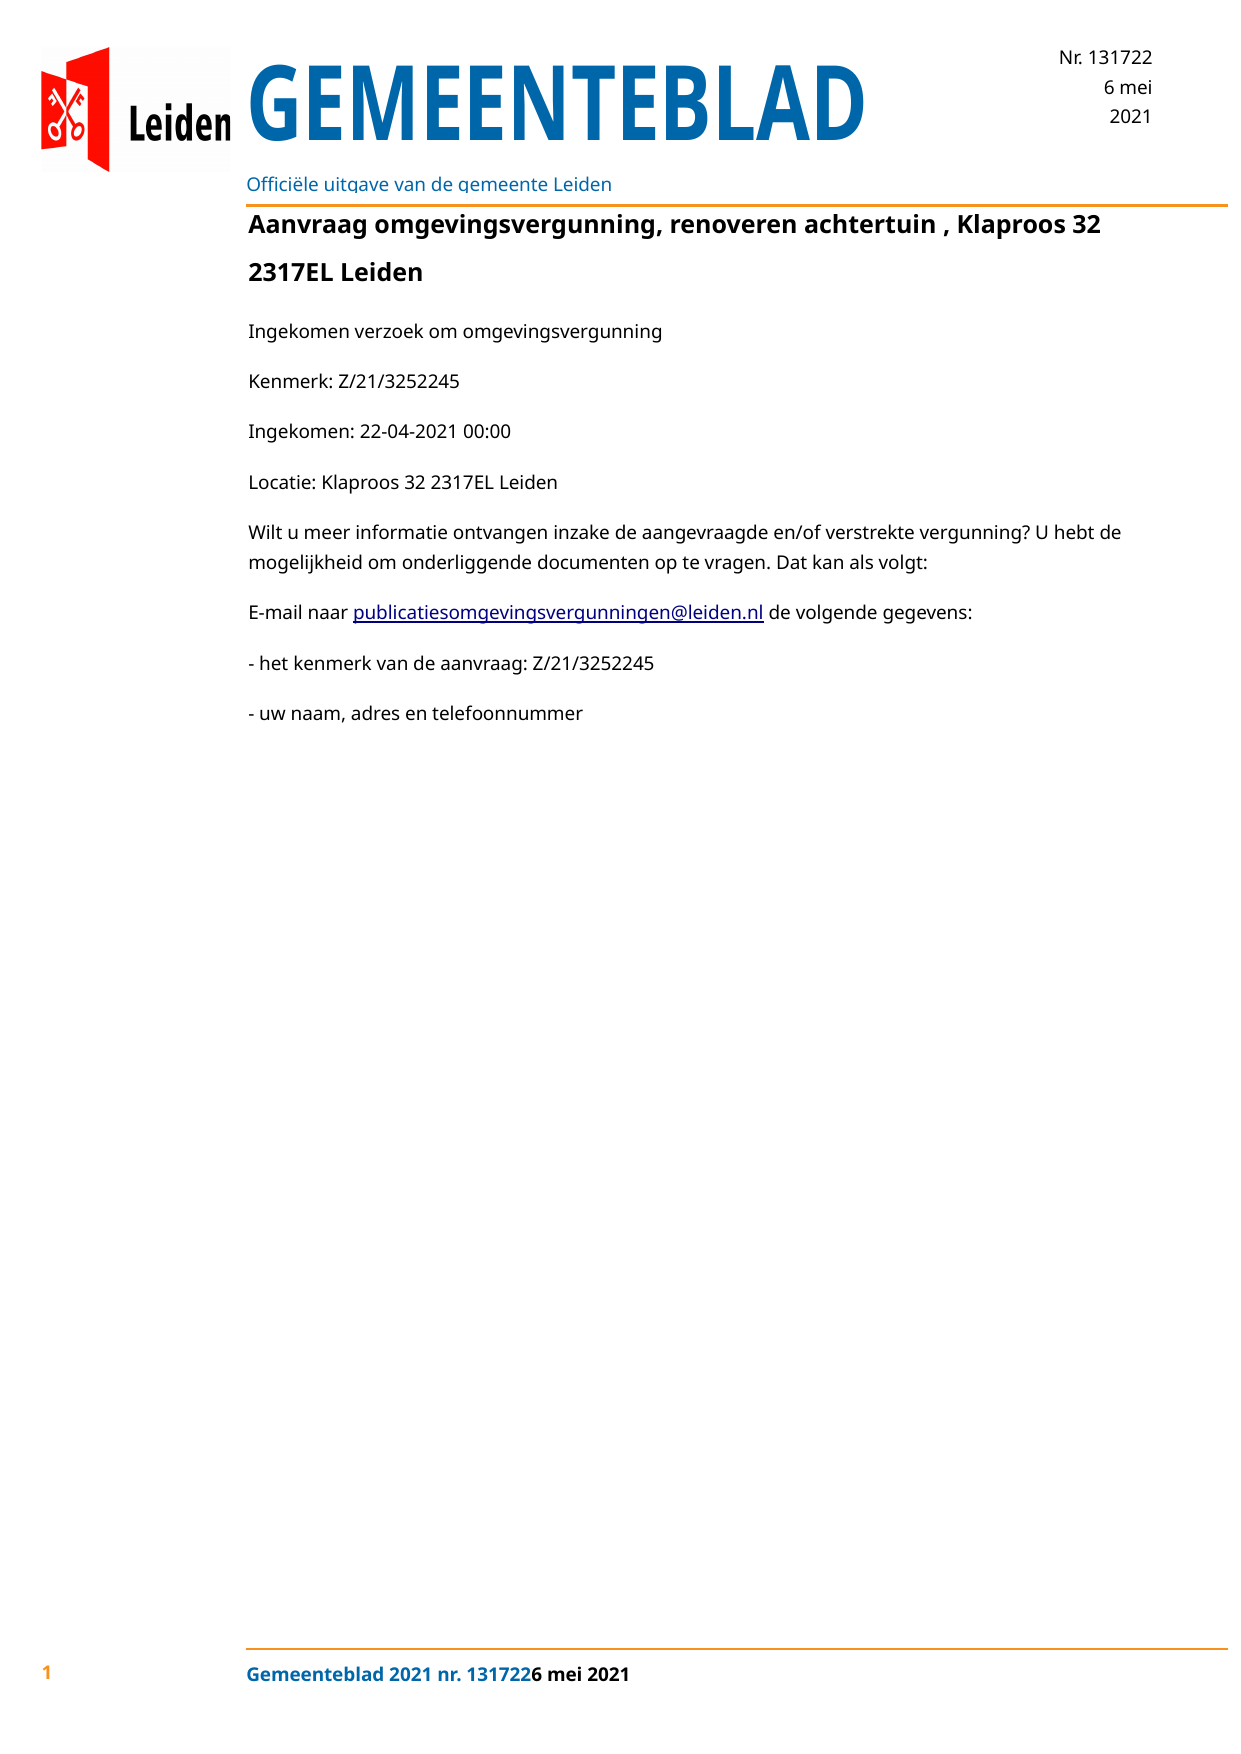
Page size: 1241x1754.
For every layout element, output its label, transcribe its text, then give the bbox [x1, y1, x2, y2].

text Wilt u meer informatie ontvangen inzake de aangevraagde en/of verstrekte vergunning? U hebt de mogelijkheid om onderliggende documenten op te vragen. Dat kan als volgt: [248, 519, 1152, 575]
picture [41, 47, 231, 172]
text Kenmerk: Z/21/3252245 [248, 368, 1152, 394]
text Ingekomen verzoek om omgevingsvergunning [248, 318, 1152, 344]
text Ingekomen: 22-04-2021 00:00 [248, 419, 1152, 444]
text E-mail naar publicatiesomgevingsvergunningen@leiden.nl de volgende gegevens: [248, 599, 1152, 625]
text - het kenmerk van de aanvraag: Z/21/3252245 [248, 650, 1152, 676]
text Locatie: Klaproos 32 2317EL Leiden [248, 469, 1152, 495]
text Aanvraag omgevingsvergunning, renoveren achtertuin , Klaproos 32 2317EL Leiden [248, 207, 1152, 288]
text - uw naam, adres en telefoonnummer [248, 700, 1152, 726]
